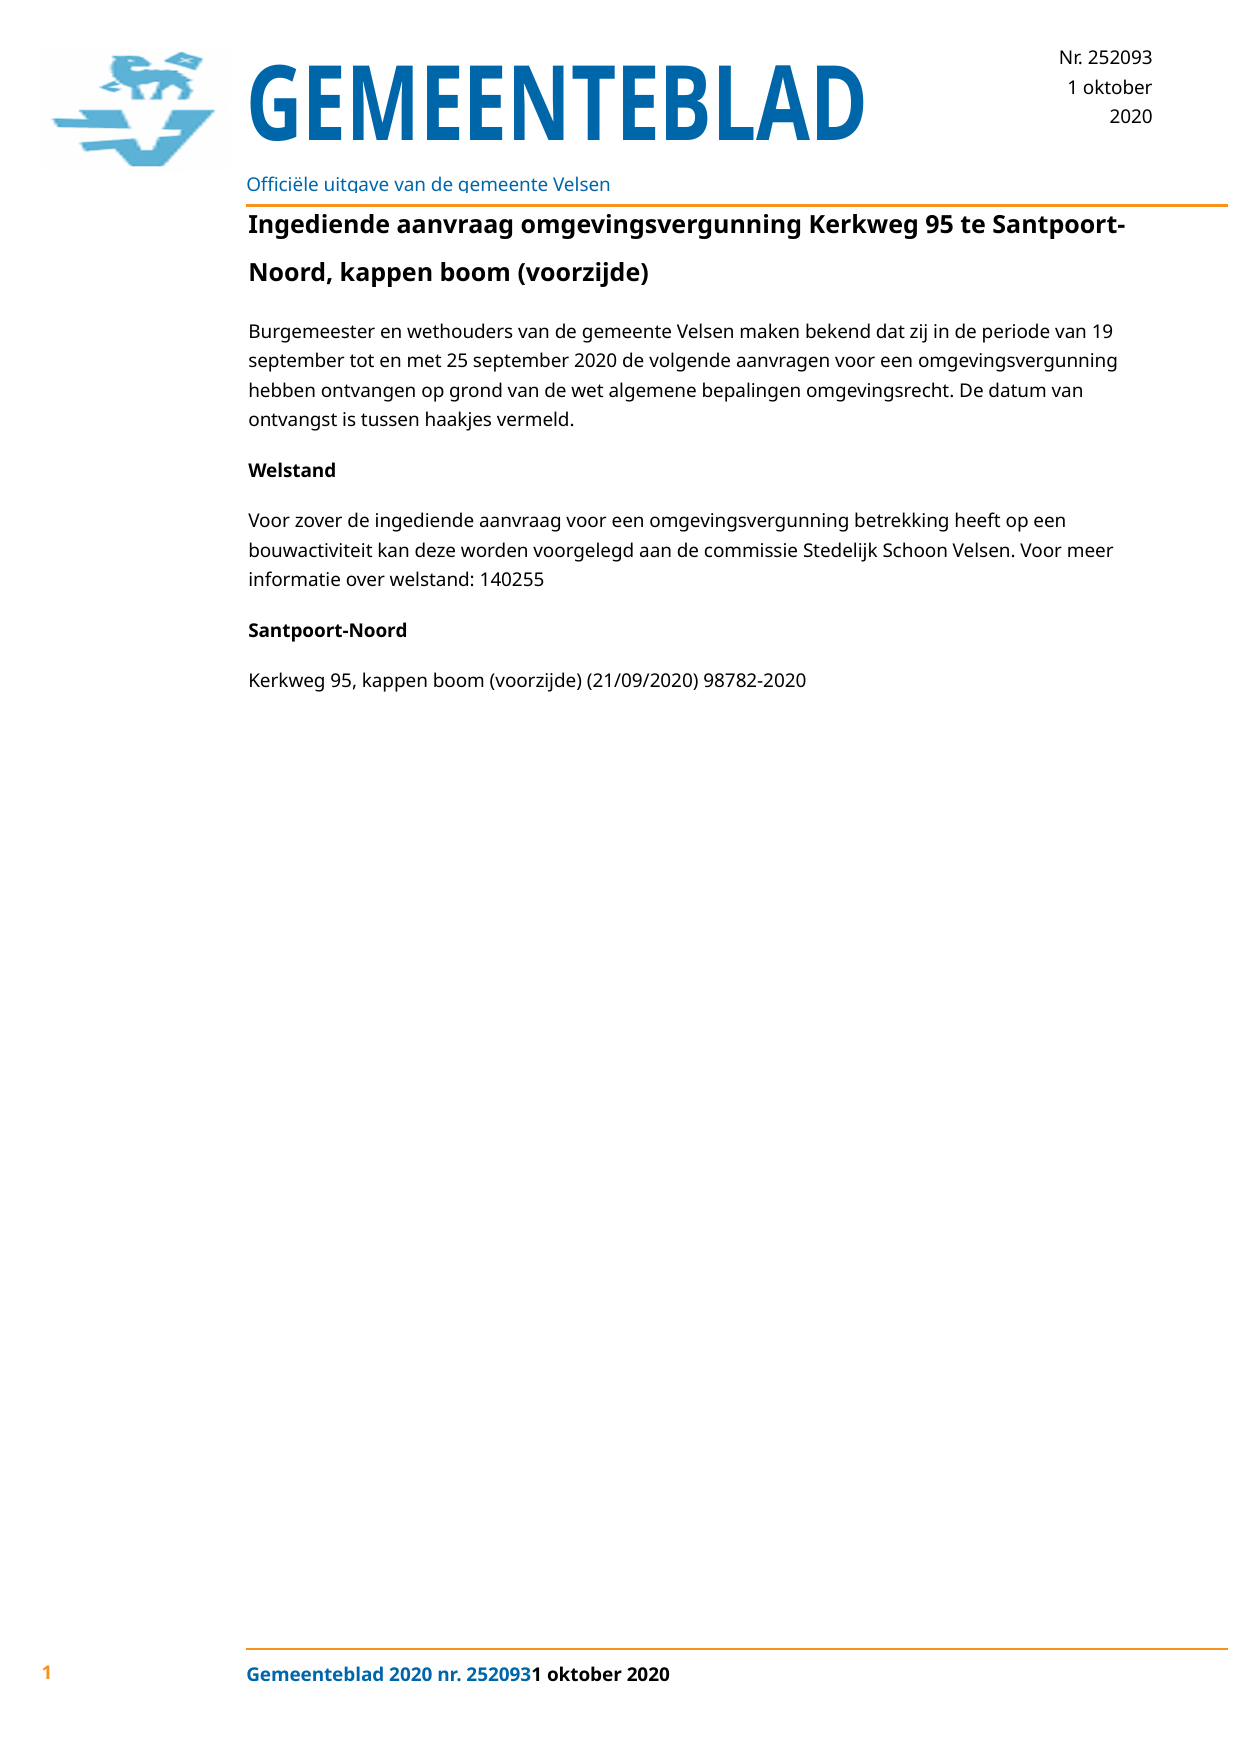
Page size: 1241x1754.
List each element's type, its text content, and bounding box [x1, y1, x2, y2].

text Santpoort-Noord [248, 617, 1152, 643]
text Burgemeester en wethouders van de gemeente Velsen maken bekend dat zij in de periode van 19 september tot en met 25 september 2020 de volgende aanvragen voor een omgevingsvergunning hebben ontvangen op grond van de wet algemene bepalingen omgevingsrecht. De datum van ontvangst is tussen haakjes vermeld. [248, 318, 1152, 432]
text Voor zover de ingediende aanvraag voor een omgevingsvergunning betrekking heeft op een bouwactiviteit kan deze worden voorgelegd aan de commissie Stedelijk Schoon Velsen. Voor meer informatie over welstand: 140255 [248, 507, 1152, 592]
picture [41, 47, 231, 172]
text Welstand [248, 457, 1152, 483]
text Ingediende aanvraag omgevingsvergunning Kerkweg 95 te Santpoort-Noord, kappen boom (voorzijde) [248, 207, 1152, 288]
text Kerkweg 95, kappen boom (voorzijde) (21/09/2020) 98782-2020 [248, 667, 1152, 693]
